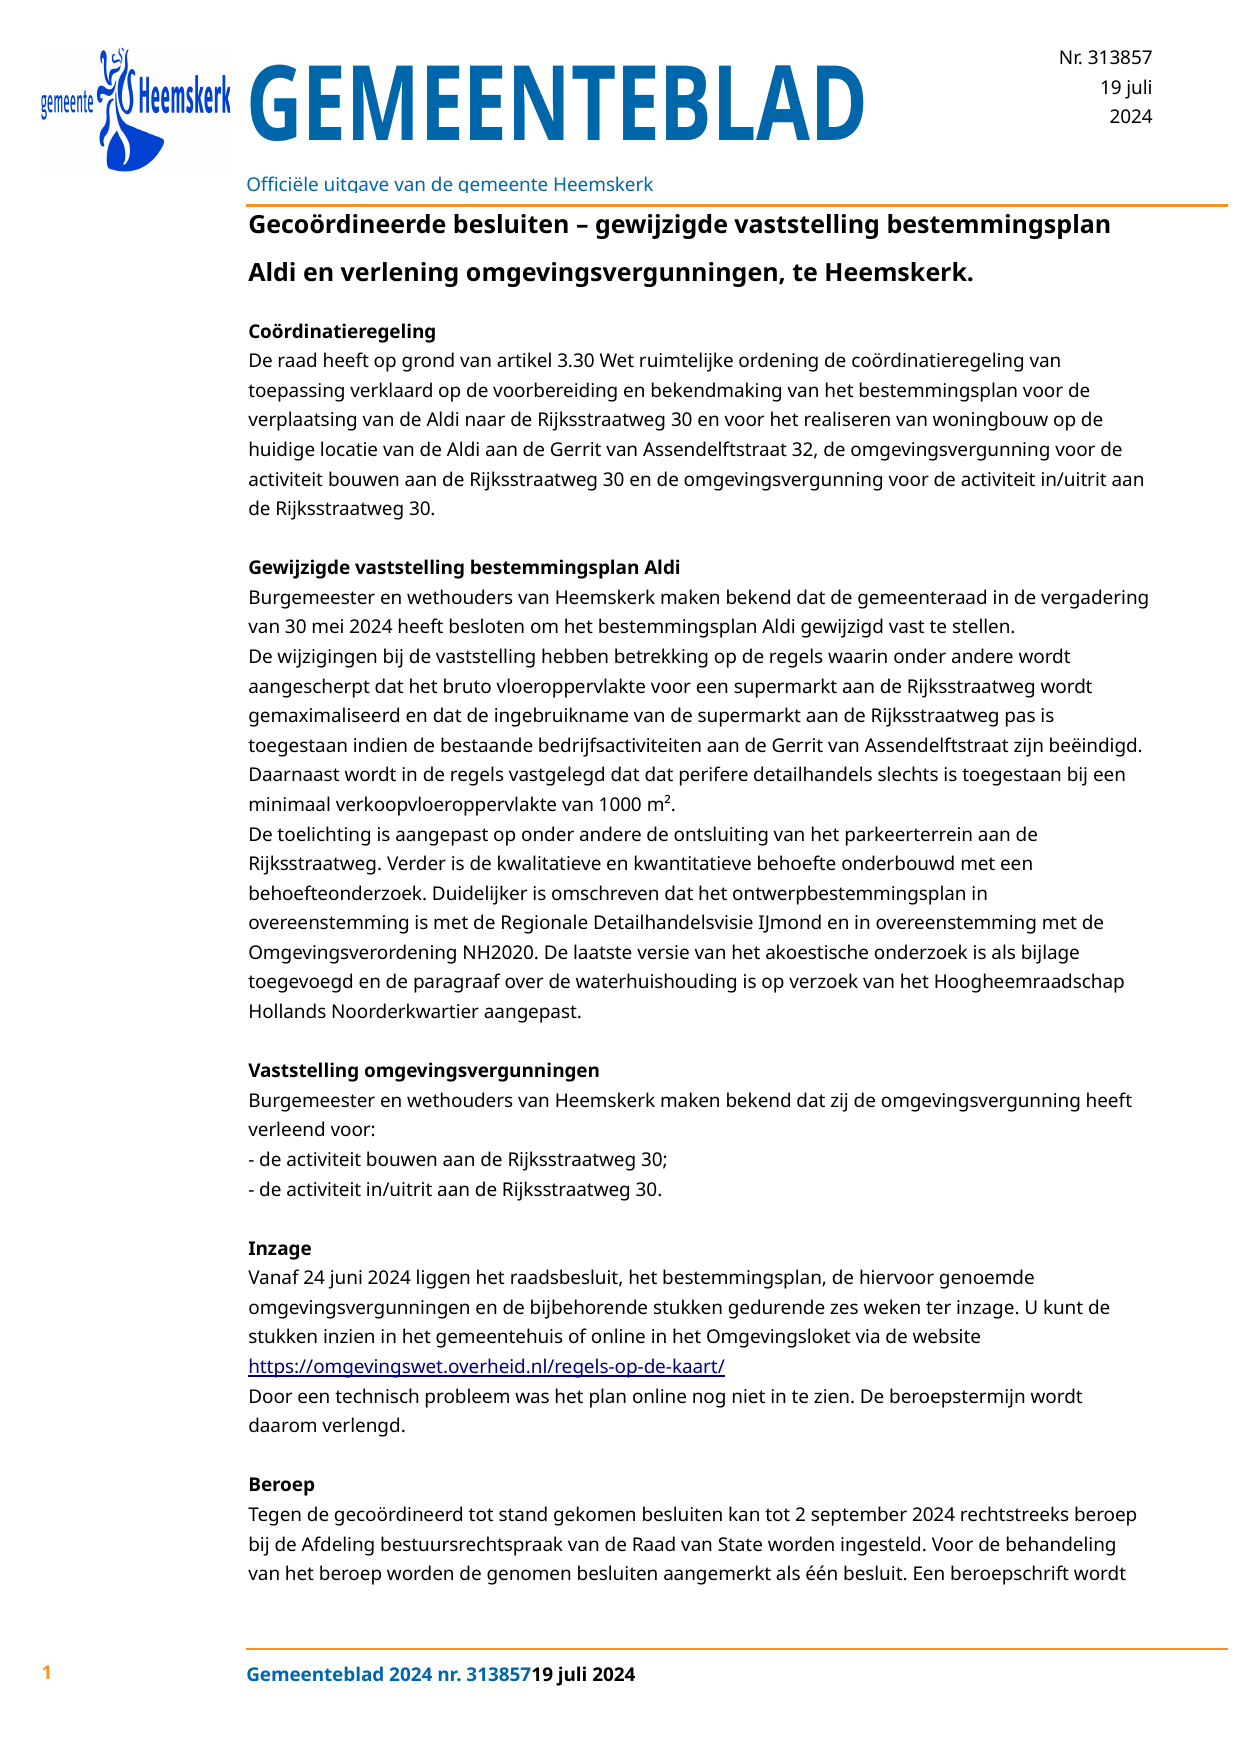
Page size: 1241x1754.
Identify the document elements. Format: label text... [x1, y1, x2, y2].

text Tegen de gecoördineerd tot stand gekomen besluiten kan tot 2 september 2024 rechtstreeks beroep bij de Afdeling bestuursrechtspraak van de Raad van State worden ingesteld. Voor de behandeling van het beroep worden de genomen besluiten aangemerkt als één besluit. Een beroepschrift wordt [248, 1501, 1152, 1586]
text Door een technisch probleem was het plan online nog niet in te zien. De beroepstermijn wordt daarom verlengd. [248, 1383, 1152, 1438]
text Gecoördineerde besluiten – gewijzigde vaststelling bestemmingsplan Aldi en verlening omgevingsvergunningen, te Heemskerk. [248, 207, 1152, 288]
text - de activiteit in/uitrit aan de Rijksstraatweg 30. [248, 1176, 1152, 1202]
text Gewijzigde vaststelling bestemmingsplan Aldi [248, 554, 1152, 580]
text Burgemeester en wethouders van Heemskerk maken bekend dat de gemeenteraad in de vergadering van 30 mei 2024 heeft besloten om het bestemmingsplan Aldi gewijzigd vast te stellen. [248, 584, 1152, 639]
text - de activiteit bouwen aan de Rijksstraatweg 30; [248, 1146, 1152, 1172]
text De toelichting is aangepast op onder andere de ontsluiting van het parkeerterrein aan de Rijksstraatweg. Verder is de kwalitatieve en kwantitatieve behoefte onderbouwd met een behoefteonderzoek. Duidelijker is omschreven dat het ontwerpbestemmingsplan in overeenstemming is met de Regionale Detailhandelsvisie IJmond en in overeenstemming met de Omgevingsverordening NH2020. De laatste versie van het akoestische onderzoek is als bijlage toegevoegd en de paragraaf over de waterhuishouding is op verzoek van het Hoogheemraadschap Hollands Noorderkwartier aangepast. [248, 821, 1152, 1024]
text De raad heeft op grond van artikel 3.30 Wet ruimtelijke ordening de coördinatieregeling van toepassing verklaard op de voorbereiding en bekendmaking van het bestemmingsplan voor de verplaatsing van de Aldi naar de Rijksstraatweg 30 en voor het realiseren van woningbouw op de huidige locatie van de Aldi aan de Gerrit van Assendelftstraat 32, de omgevingsvergunning voor de activiteit bouwen aan de Rijksstraatweg 30 en de omgevingsvergunning voor de activiteit in/uitrit aan de Rijksstraatweg 30. [248, 347, 1152, 521]
text Coördinatieregeling [248, 318, 1152, 344]
text Inzage [248, 1235, 1152, 1261]
text Beroep [248, 1472, 1152, 1497]
picture [41, 47, 231, 172]
text De wijzigingen bij de vaststelling hebben betrekking op de regels waarin onder andere wordt aangescherpt dat het bruto vloeroppervlakte voor een supermarkt aan de Rijksstraatweg wordt gemaximaliseerd en dat de ingebruikname van de supermarkt aan de Rijksstraatweg pas is toegestaan indien de bestaande bedrijfsactiviteiten aan de Gerrit van Assendelftstraat zijn beëindigd. Daarnaast wordt in de regels vastgelegd dat dat perifere detailhandels slechts is toegestaan bij een minimaal verkoopvloeroppervlakte van 1000 m². [248, 643, 1152, 817]
text Burgemeester en wethouders van Heemskerk maken bekend dat zij de omgevingsvergunning heeft verleend voor: [248, 1087, 1152, 1142]
text Vaststelling omgevingsvergunningen [248, 1057, 1152, 1083]
text Vanaf 24 juni 2024 liggen het raadsbesluit, het bestemmingsplan, de hiervoor genoemde omgevingsvergunningen en de bijbehorende stukken gedurende zes weken ter inzage. U kunt de stukken inzien in het gemeentehuis of online in het Omgevingsloket via de website https://omgevingswet.overheid.nl/regels-op-de-kaart/ [248, 1264, 1152, 1379]
